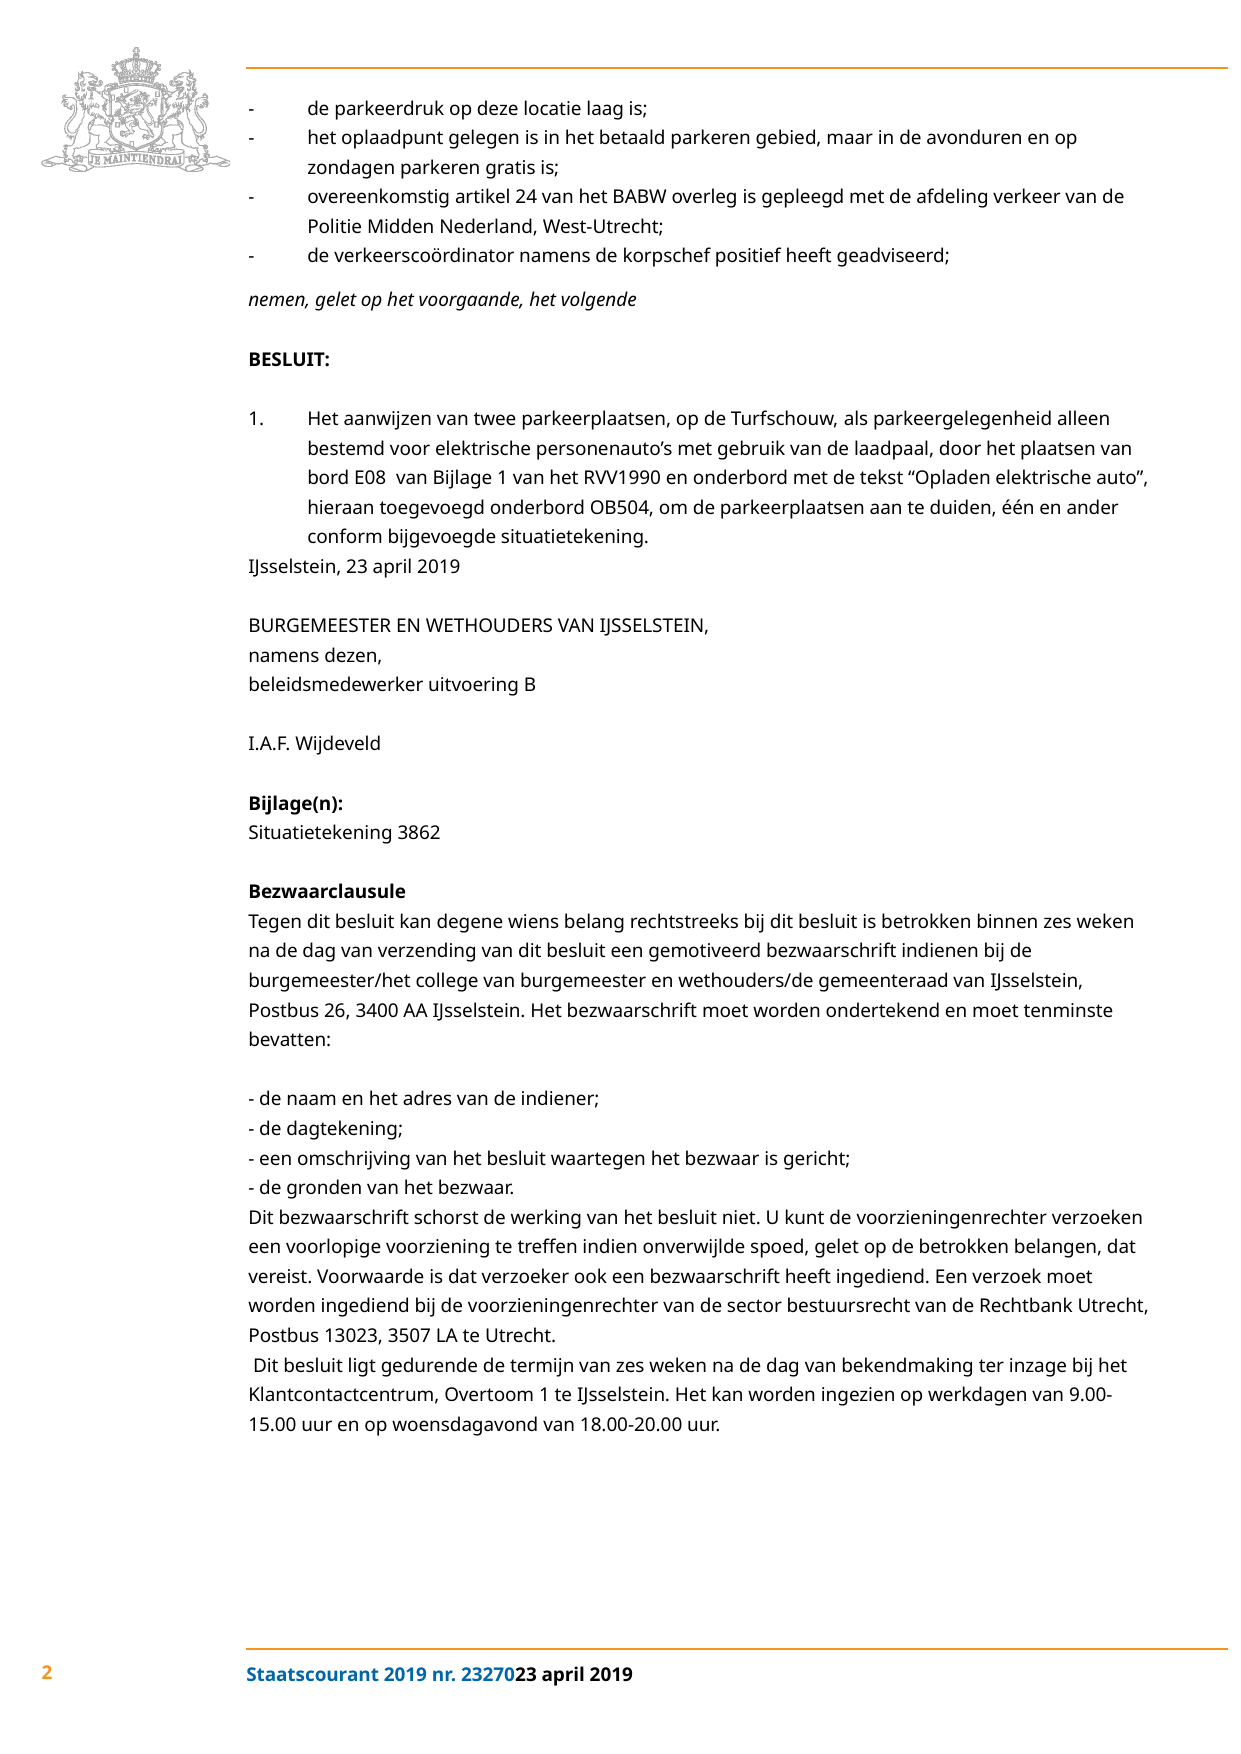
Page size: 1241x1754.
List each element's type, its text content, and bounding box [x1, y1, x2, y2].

text BESLUIT: [248, 346, 1152, 372]
text beleidsmedewerker uitvoering B [248, 671, 1152, 697]
text nemen, gelet op het voorgaande, het volgende [248, 286, 1152, 312]
text - de gronden van het bezwaar. [248, 1174, 1152, 1200]
list de parkeerdruk op deze locatie laag is; [248, 95, 1152, 121]
text BURGEMEESTER EN WETHOUDERS VAN IJSSELSTEIN, [248, 612, 1152, 638]
picture [41, 47, 231, 172]
list het oplaadpunt gelegen is in het betaald parkeren gebied, maar in de avonduren en op zondagen parkeren gratis is; [248, 124, 1152, 180]
text - de dagtekening; [248, 1115, 1152, 1141]
text Bezwaarclausule [248, 878, 1152, 904]
text namens dezen, [248, 642, 1152, 667]
text IJsselstein, 23 april 2019 [248, 553, 1152, 579]
text Situatietekening 3862 [248, 819, 1152, 845]
list de verkeerscoördinator namens de korpschef positief heeft geadviseerd; [248, 243, 1152, 268]
text - de naam en het adres van de indiener; [248, 1086, 1152, 1111]
text - een omschrijving van het besluit waartegen het bezwaar is gericht; [248, 1145, 1152, 1170]
list overeenkomstig artikel 24 van het BABW overleg is gepleegd met de afdeling verkeer van de Politie Midden Nederland, West-Utrecht; [248, 183, 1152, 239]
text Bijlage(n): [248, 790, 1152, 815]
list Het aanwijzen van twee parkeerplaatsen, op de Turfschouw, als parkeergelegenheid alleen bestemd voor elektrische personenauto’s met gebruik van de laadpaal, door het plaatsen van bord E08 van Bijlage 1 van het RVV1990 en onderbord met de tekst “Opladen elektrische auto”, hieraan toegevoegd onderbord OB504, om de parkeerplaatsen aan te duiden, één en ander conform bijgevoegde situatietekening. [248, 405, 1152, 549]
text I.A.F. Wijdeveld [248, 731, 1152, 756]
text Dit bezwaarschrift schorst de werking van het besluit niet. U kunt de voorzieningenrechter verzoeken een voorlopige voorziening te treffen indien onverwijlde spoed, gelet op de betrokken belangen, dat vereist. Voorwaarde is dat verzoeker ook een bezwaarschrift heeft ingediend. Een verzoek moet worden ingediend bij de voorzieningenrechter van de sector bestuursrecht van de Rechtbank Utrecht, Postbus 13023, 3507 LA te Utrecht. [248, 1204, 1152, 1348]
text Dit besluit ligt gedurende de termijn van zes weken na de dag van bekendmaking ter inzage bij het Klantcontactcentrum, Overtoom 1 te IJsselstein. Het kan worden ingezien op werkdagen van 9.00-15.00 uur en op woensdagavond van 18.00-20.00 uur. [248, 1352, 1152, 1437]
text Tegen dit besluit kan degene wiens belang rechtstreeks bij dit besluit is betrokken binnen zes weken na de dag van verzending van dit besluit een gemotiveerd bezwaarschrift indienen bij de burgemeester/het college van burgemeester en wethouders/de gemeenteraad van IJsselstein, Postbus 26, 3400 AA IJsselstein. Het bezwaarschrift moet worden ondertekend en moet tenminste bevatten: [248, 908, 1152, 1052]
